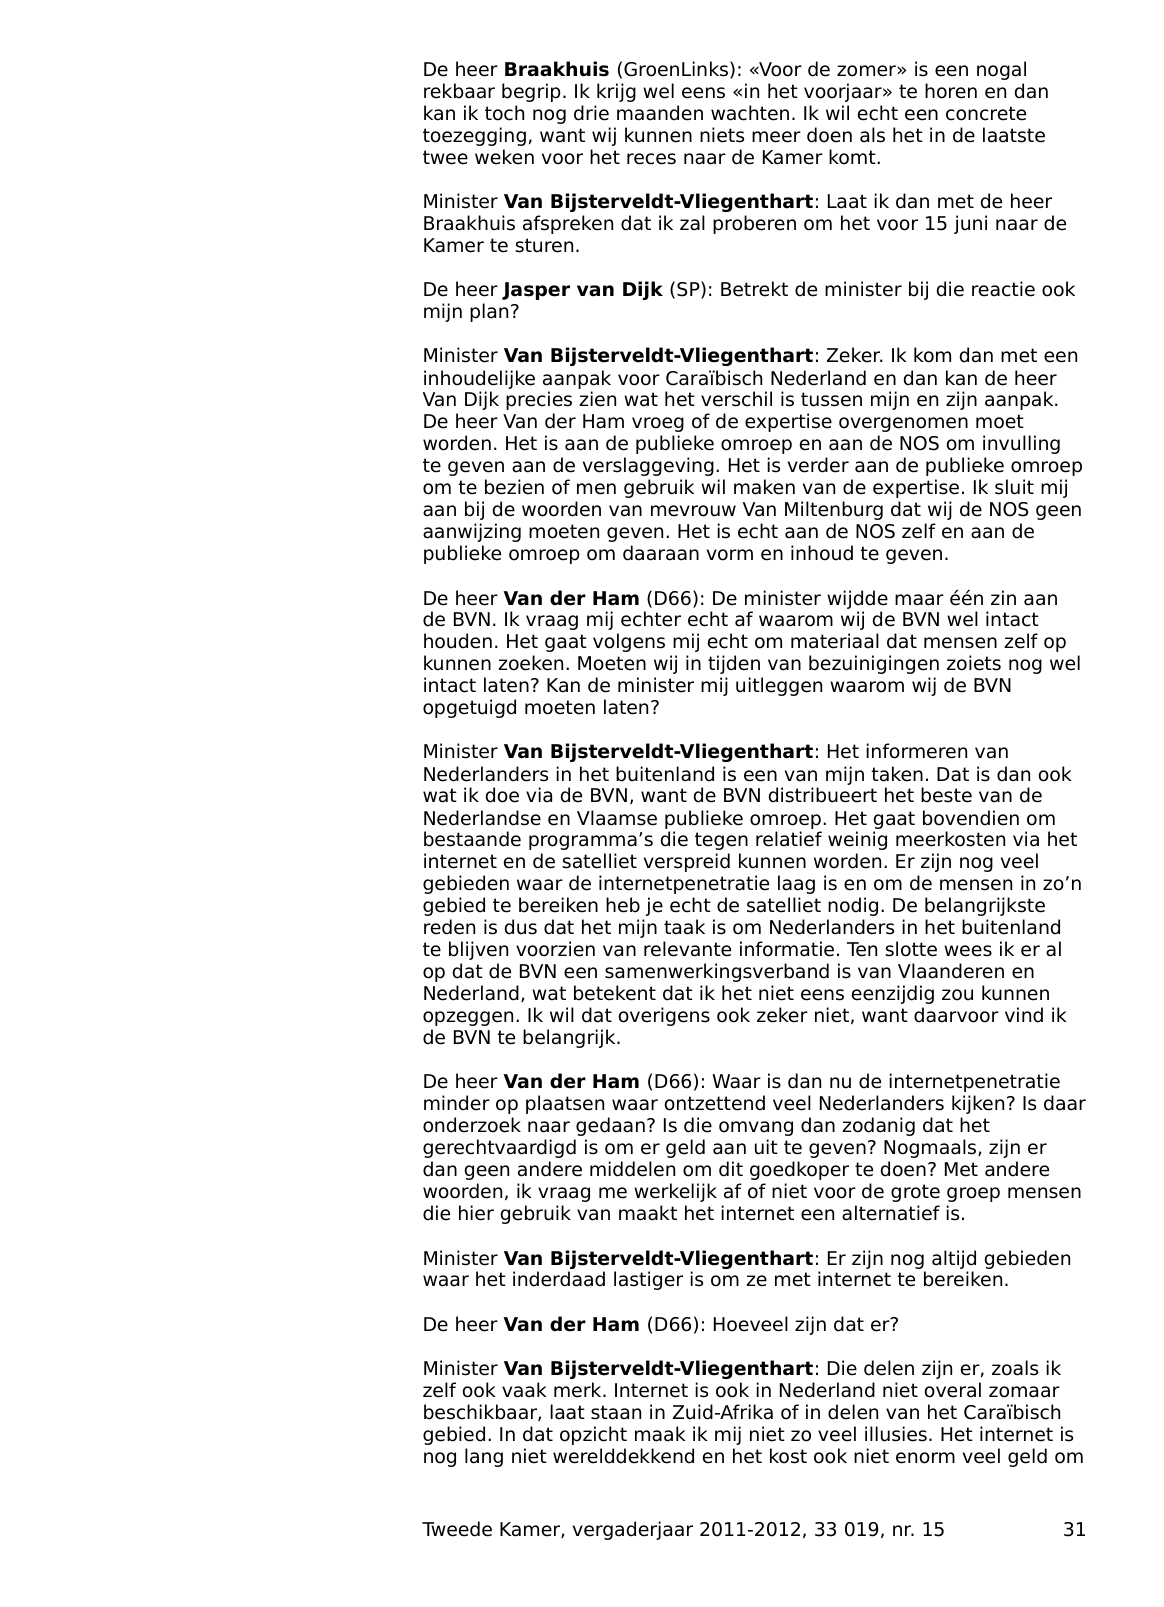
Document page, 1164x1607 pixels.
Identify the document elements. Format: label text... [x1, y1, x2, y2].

text Minister Van Bijsterveldt-Vliegenthart: Zeker. Ik kom dan met een inhoudelijke aanpak voor Caraïbisch Nederland en dan kan de heer Van Dijk precies zien wat het verschil is tussen mijn en zijn aanpak. [422, 345, 1087, 411]
text Minister Van Bijsterveldt-Vliegenthart: Die delen zijn er, zoals ik zelf ook vaak merk. Internet is ook in Nederland niet overal zomaar beschikbaar, laat staan in Zuid-Afrika of in delen van het Caraïbisch gebied. In dat opzicht maak ik mij niet zo veel illusies. Het internet is nog lang niet werelddekkend en het kost ook niet enorm veel geld om [422, 1358, 1087, 1468]
text De heer Jasper van Dijk (SP): Betrekt de minister bij die reactie ook mijn plan? [422, 279, 1087, 323]
text Minister Van Bijsterveldt-Vliegenthart: Laat ik dan met de heer Braakhuis afspreken dat ik zal proberen om het voor 15 juni naar de Kamer te sturen. [422, 191, 1087, 257]
text De heer Van der Ham vroeg of de expertise overgenomen moet worden. Het is aan de publieke omroep en aan de NOS om invulling te geven aan de verslaggeving. Het is verder aan de publieke omroep om te bezien of men gebruik wil maken van de expertise. Ik sluit mij aan bij de woorden van mevrouw Van Miltenburg dat wij de NOS geen aanwijzing moeten geven. Het is echt aan de NOS zelf en aan de publieke omroep om daaraan vorm en inhoud te geven. [422, 411, 1087, 565]
text Minister Van Bijsterveldt-Vliegenthart: Het informeren van Nederlanders in het buitenland is een van mijn taken. Dat is dan ook wat ik doe via de BVN, want de BVN distribueert het beste van de Nederlandse en Vlaamse publieke omroep. Het gaat bovendien om bestaande programma’s die tegen relatief weinig meerkosten via het internet en de satelliet verspreid kunnen worden. Er zijn nog veel gebieden waar de internetpenetratie laag is en om de mensen in zo’n gebied te bereiken heb je echt de satelliet nodig. De belangrijkste reden is dus dat het mijn taak is om Nederlanders in het buitenland te blijven voorzien van relevante informatie. Ten slotte wees ik er al op dat de BVN een samenwerkingsverband is van Vlaanderen en Nederland, wat betekent dat ik het niet eens eenzijdig zou kunnen opzeggen. Ik wil dat overigens ook zeker niet, want daarvoor vind ik de BVN te belangrijk. [422, 741, 1087, 1049]
text Minister Van Bijsterveldt-Vliegenthart: Er zijn nog altijd gebieden waar het inderdaad lastiger is om ze met internet te bereiken. [422, 1247, 1087, 1291]
text De heer Van der Ham (D66): Hoeveel zijn dat er? [422, 1313, 1087, 1336]
text De heer Van der Ham (D66): Waar is dan nu de internetpenetratie minder op plaatsen waar ontzettend veel Nederlanders kijken? Is daar onderzoek naar gedaan? Is die omvang dan zodanig dat het gerechtvaardigd is om er geld aan uit te geven? Nogmaals, zijn er dan geen andere middelen om dit goedkoper te doen? Met andere woorden, ik vraag me werkelijk af of niet voor de grote groep mensen die hier gebruik van maakt het internet een alternatief is. [422, 1071, 1087, 1225]
text De heer Braakhuis (GroenLinks): «Voor de zomer» is een nogal rekbaar begrip. Ik krijg wel eens «in het voorjaar» te horen en dan kan ik toch nog drie maanden wachten. Ik wil echt een concrete toezegging, want wij kunnen niets meer doen als het in de laatste twee weken voor het reces naar de Kamer komt. [422, 59, 1087, 169]
text De heer Van der Ham (D66): De minister wijdde maar één zin aan de BVN. Ik vraag mij echter echt af waarom wij de BVN wel intact houden. Het gaat volgens mij echt om materiaal dat mensen zelf op kunnen zoeken. Moeten wij in tijden van bezuinigingen zoiets nog wel intact laten? Kan de minister mij uitleggen waarom wij de BVN opgetuigd moeten laten? [422, 587, 1087, 719]
